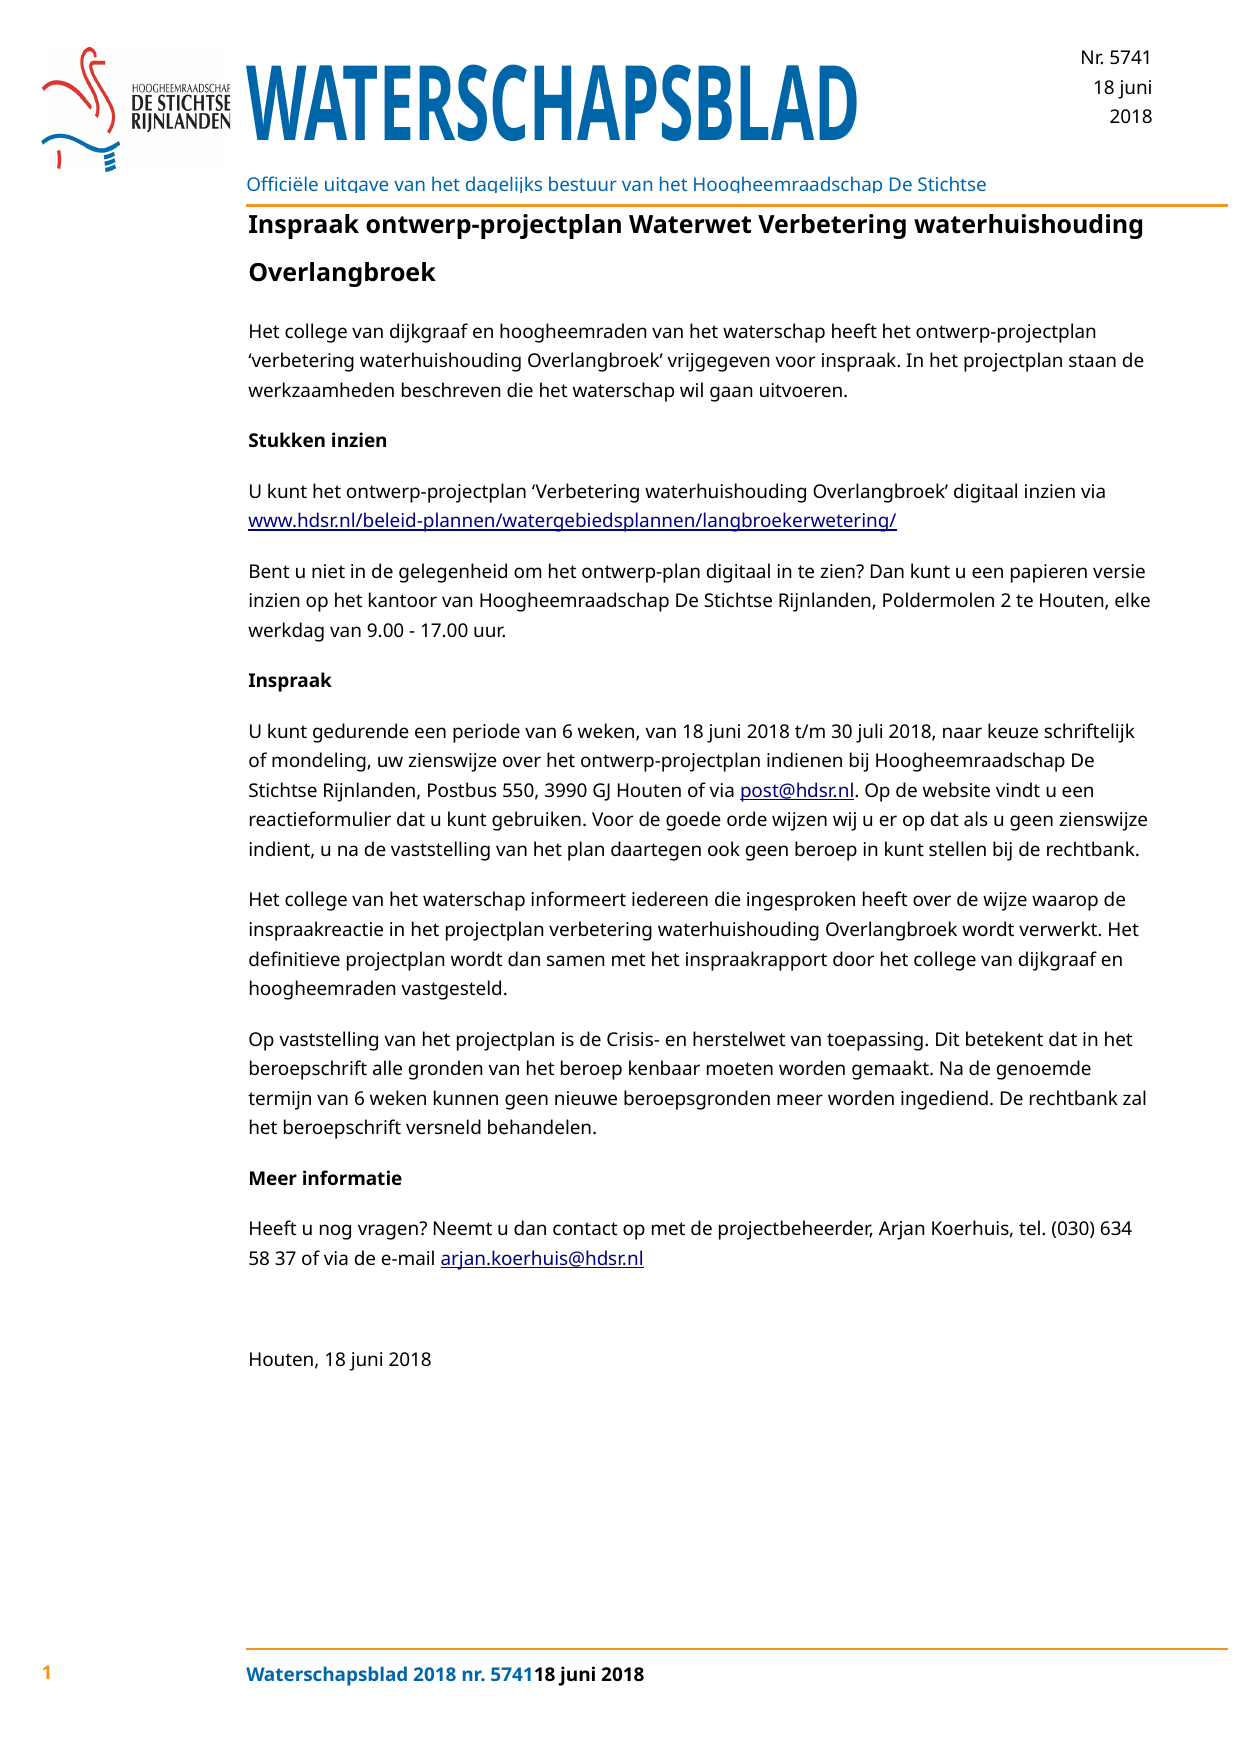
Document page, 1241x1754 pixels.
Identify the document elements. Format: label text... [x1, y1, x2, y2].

text Meer informatie [248, 1165, 1152, 1191]
text U kunt het ontwerp-projectplan ‘Verbetering waterhuishouding Overlangbroek’ digitaal inzien via www.hdsr.nl/beleid-plannen/watergebiedsplannen/langbroekerwetering/ [248, 478, 1152, 533]
text Het college van het waterschap informeert iedereen die ingesproken heeft over de wijze waarop de inspraakreactie in het projectplan verbetering waterhuishouding Overlangbroek wordt verwerkt. Het definitieve projectplan wordt dan samen met het inspraakrapport door het college van dijkgraaf en hoogheemraden vastgesteld. [248, 887, 1152, 1001]
text Bent u niet in de gelegenheid om het ontwerp-plan digitaal in te zien? Dan kunt u een papieren versie inzien op het kantoor van Hoogheemraadschap De Stichtse Rijnlanden, Poldermolen 2 te Houten, elke werkdag van 9.00 - 17.00 uur. [248, 558, 1152, 643]
text Op vaststelling van het projectplan is de Crisis- en herstelwet van toepassing. Dit betekent dat in het beroepschrift alle gronden van het beroep kenbaar moeten worden gemaakt. Na de genoemde termijn van 6 weken kunnen geen nieuwe beroepsgronden meer worden ingediend. De rechtbank zal het beroepschrift versneld behandelen. [248, 1026, 1152, 1140]
text Stukken inzien [248, 427, 1152, 453]
text Heeft u nog vragen? Neemt u dan contact op met de projectbeheerder, Arjan Koerhuis, tel. (030) 634 58 37 of via de e-mail arjan.koerhuis@hdsr.nl [248, 1215, 1152, 1271]
text Het college van dijkgraaf en hoogheemraden van het waterschap heeft het ontwerp-projectplan ‘verbetering waterhuishouding Overlangbroek’ vrijgegeven voor inspraak. In het projectplan staan de werkzaamheden beschreven die het waterschap wil gaan uitvoeren. [248, 318, 1152, 403]
picture [41, 47, 231, 172]
text Inspraak [248, 667, 1152, 693]
text Houten, 18 juni 2018 [248, 1346, 1152, 1372]
text Inspraak ontwerp-projectplan Waterwet Verbetering waterhuishouding Overlangbroek [248, 207, 1152, 288]
text U kunt gedurende een periode van 6 weken, van 18 juni 2018 t/m 30 juli 2018, naar keuze schriftelijk of mondeling, uw zienswijze over het ontwerp-projectplan indienen bij Hoogheemraadschap De Stichtse Rijnlanden, Postbus 550, 3990 GJ Houten of via post@hdsr.nl. Op de website vindt u een reactieformulier dat u kunt gebruiken. Voor de goede orde wijzen wij u er op dat als u geen zienswijze indient, u na de vaststelling van het plan daartegen ook geen beroep in kunt stellen bij de rechtbank. [248, 718, 1152, 862]
